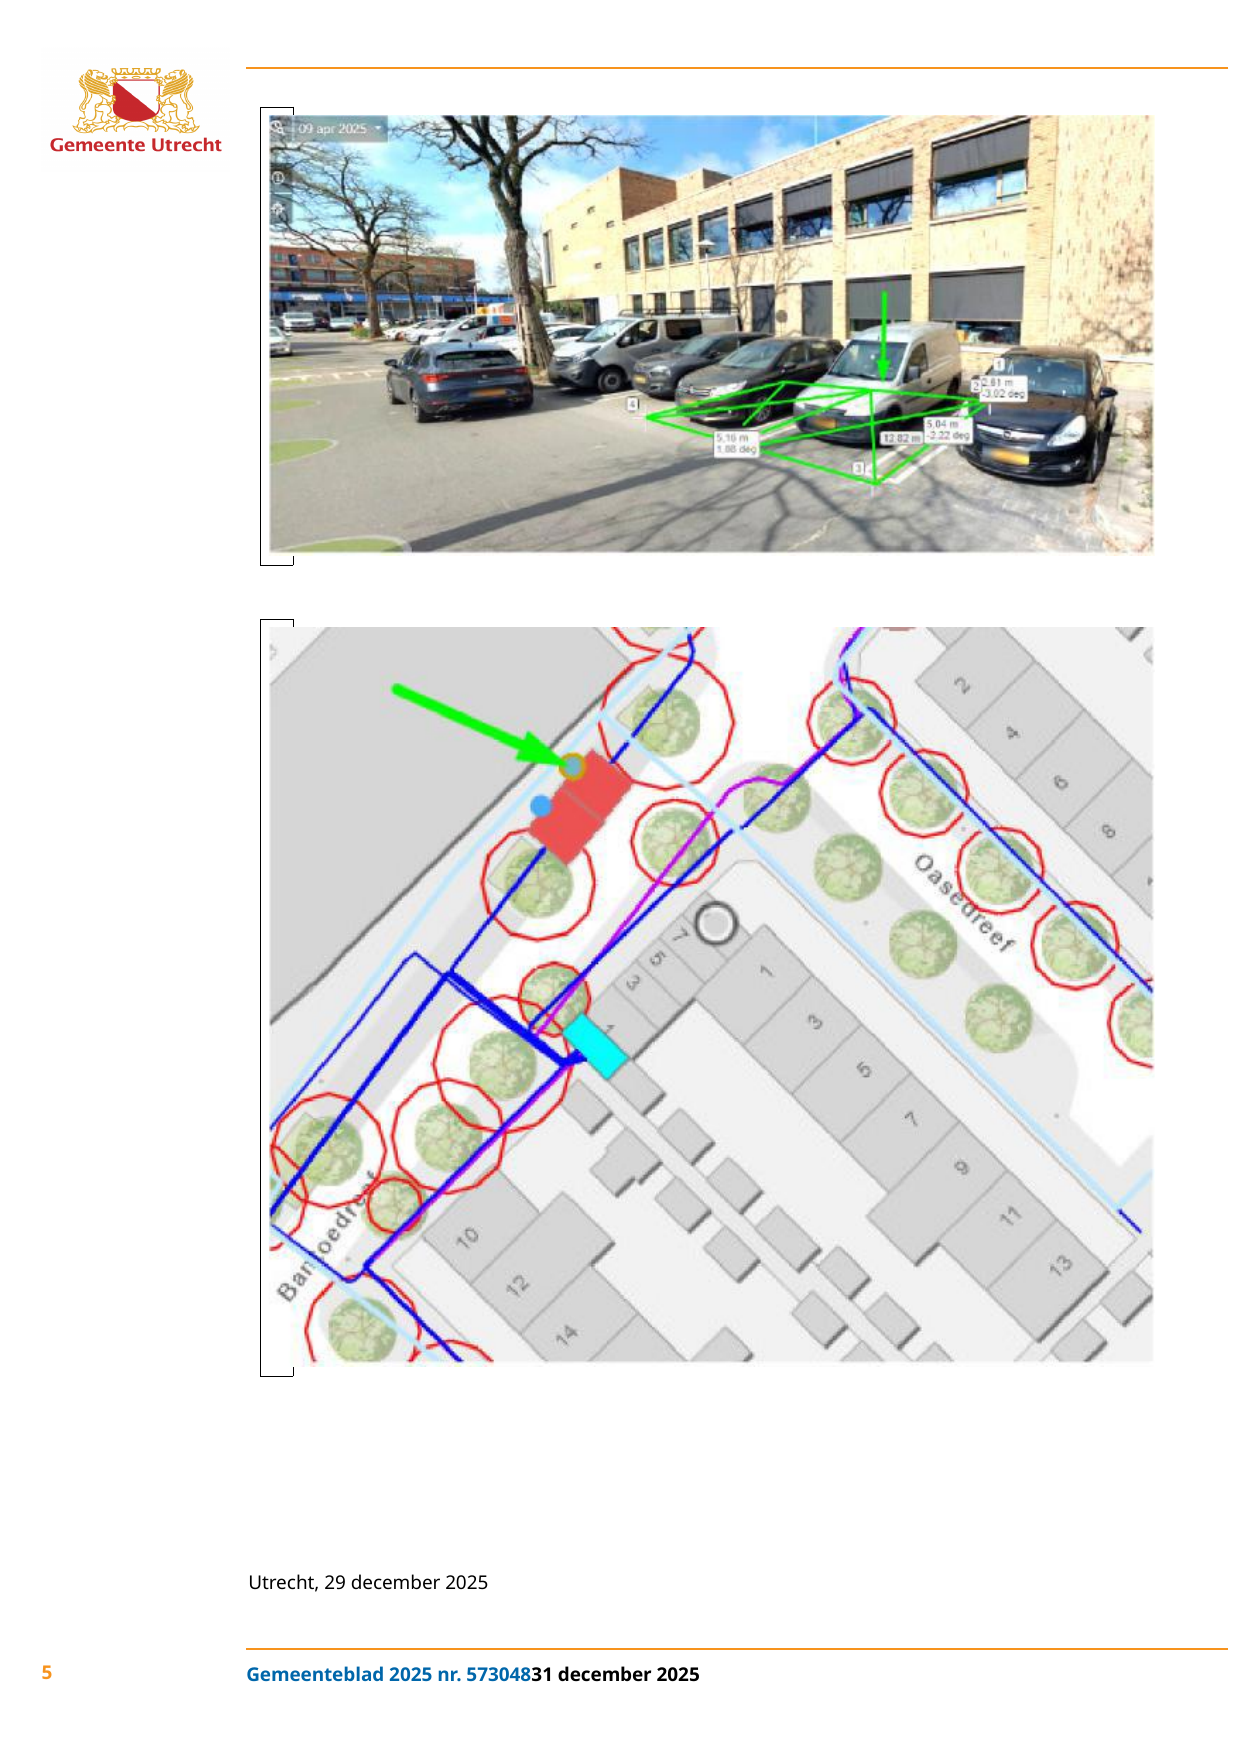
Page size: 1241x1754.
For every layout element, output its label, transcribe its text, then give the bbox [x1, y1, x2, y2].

picture [268, 627, 1155, 1367]
text Utrecht, 29 december 2025 [248, 1569, 1152, 1595]
picture [268, 115, 1155, 556]
picture [41, 47, 231, 172]
